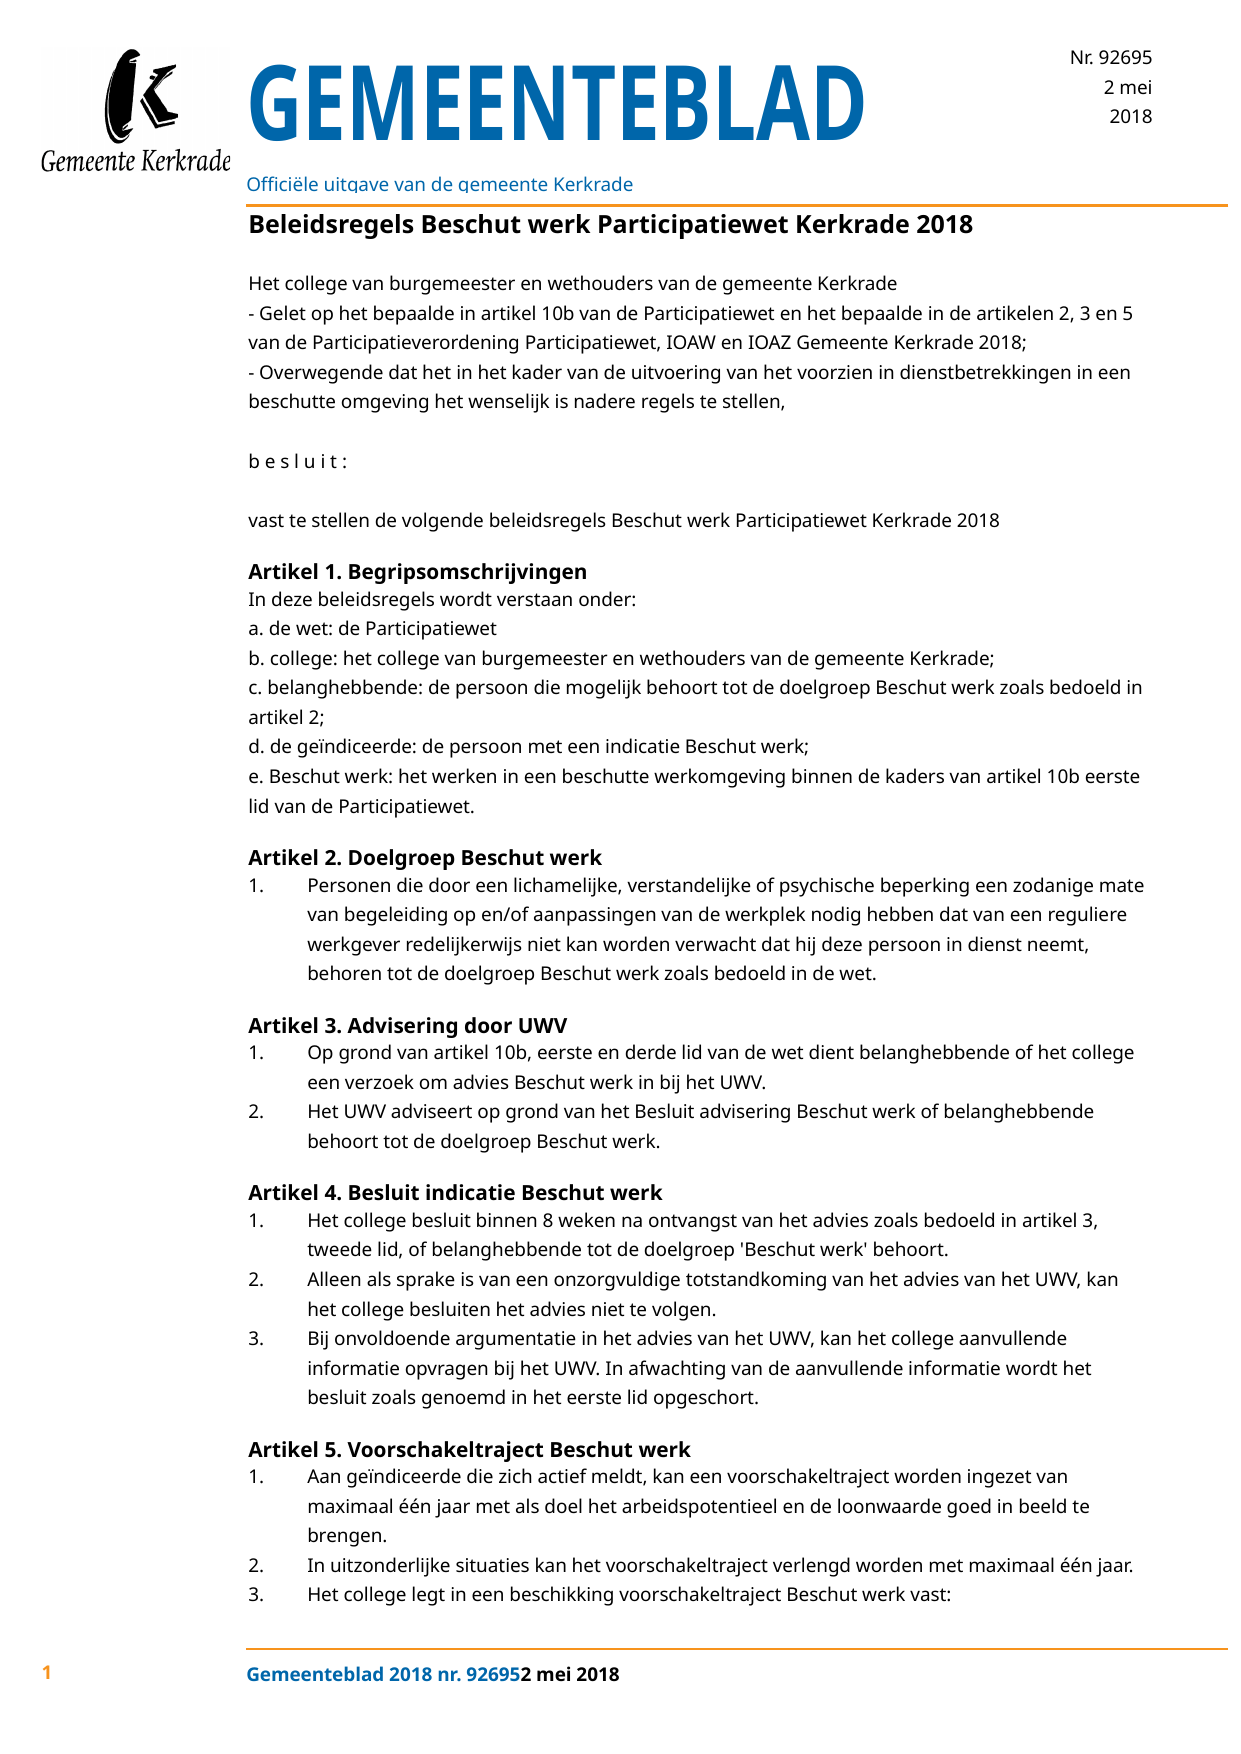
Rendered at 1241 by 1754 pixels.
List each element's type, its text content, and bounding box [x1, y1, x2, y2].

list Personen die door een lichamelijke, verstandelijke of psychische beperking een zodanige mate van begeleiding op en/of aanpassingen van de werkplek nodig hebben dat van een reguliere werkgever redelijkerwijs niet kan worden verwacht dat hij deze persoon in dienst neemt, behoren tot de doelgroep Beschut werk zoals bedoeld in de wet. [248, 872, 1152, 986]
list Het college legt in een beschikking voorschakeltraject Beschut werk vast: [248, 1582, 1152, 1607]
text Artikel 1. Begripsomschrijvingen [248, 557, 1152, 586]
text Artikel 2. Doelgroep Beschut werk [248, 843, 1152, 872]
text vast te stellen de volgende beleidsregels Beschut werk Participatiewet Kerkrade 2018 [248, 507, 1152, 533]
list Bij onvoldoende argumentatie in het advies van het UWV, kan het college aanvullende informatie opvragen bij het UWV. In afwachting van de aanvullende informatie wordt het besluit zoals genoemd in het eerste lid opgeschort. [248, 1325, 1152, 1410]
text Artikel 4. Besluit indicatie Beschut werk [248, 1178, 1152, 1207]
list Het college besluit binnen 8 weken na ontvangst van het advies zoals bedoeld in artikel 3, tweede lid, of belanghebbende tot de doelgroep 'Beschut werk' behoort. [248, 1207, 1152, 1262]
list Op grond van artikel 10b, eerste en derde lid van de wet dient belanghebbende of het college een verzoek om advies Beschut werk in bij het UWV. [248, 1039, 1152, 1095]
text In deze beleidsregels wordt verstaan onder: [248, 586, 1152, 612]
text b. college: het college van burgemeester en wethouders van de gemeente Kerkrade; [248, 645, 1152, 671]
text Artikel 3. Advisering door UWV [248, 1011, 1152, 1039]
text Artikel 5. Voorschakeltraject Beschut werk [248, 1435, 1152, 1463]
list In uitzonderlijke situaties kan het voorschakeltraject verlengd worden met maximaal één jaar. [248, 1552, 1152, 1578]
text - Gelet op het bepaalde in artikel 10b van de Participatiewet en het bepaalde in de artikelen 2, 3 en 5 van de Participatieverordening Participatiewet, IOAW en IOAZ Gemeente Kerkrade 2018; [248, 300, 1152, 355]
text Beleidsregels Beschut werk Participatiewet Kerkrade 2018 [248, 207, 1152, 241]
list Aan geïndiceerde die zich actief meldt, kan een voorschakeltraject worden ingezet van maximaal één jaar met als doel het arbeidspotentieel en de loonwaarde goed in beeld te brengen. [248, 1463, 1152, 1548]
text Het college van burgemeester en wethouders van de gemeente Kerkrade [248, 270, 1152, 296]
text a. de wet: de Participatiewet [248, 615, 1152, 641]
text d. de geïndiceerde: de persoon met een indicatie Beschut werk; [248, 734, 1152, 759]
list Alleen als sprake is van een onzorgvuldige totstandkoming van het advies van het UWV, kan het college besluiten het advies niet te volgen. [248, 1266, 1152, 1321]
text b e s l u i t : [248, 448, 1152, 473]
text c. belanghebbende: de persoon die mogelijk behoort tot de doelgroep Beschut werk zoals bedoeld in artikel 2; [248, 674, 1152, 730]
text e. Beschut werk: het werken in een beschutte werkomgeving binnen de kaders van artikel 10b eerste lid van de Participatiewet. [248, 763, 1152, 819]
picture [41, 47, 231, 172]
text - Overwegende dat het in het kader van de uitvoering van het voorzien in dienstbetrekkingen in een beschutte omgeving het wenselijk is nadere regels te stellen, [248, 359, 1152, 414]
list Het UWV adviseert op grond van het Besluit advisering Beschut werk of belanghebbende behoort tot de doelgroep Beschut werk. [248, 1098, 1152, 1154]
